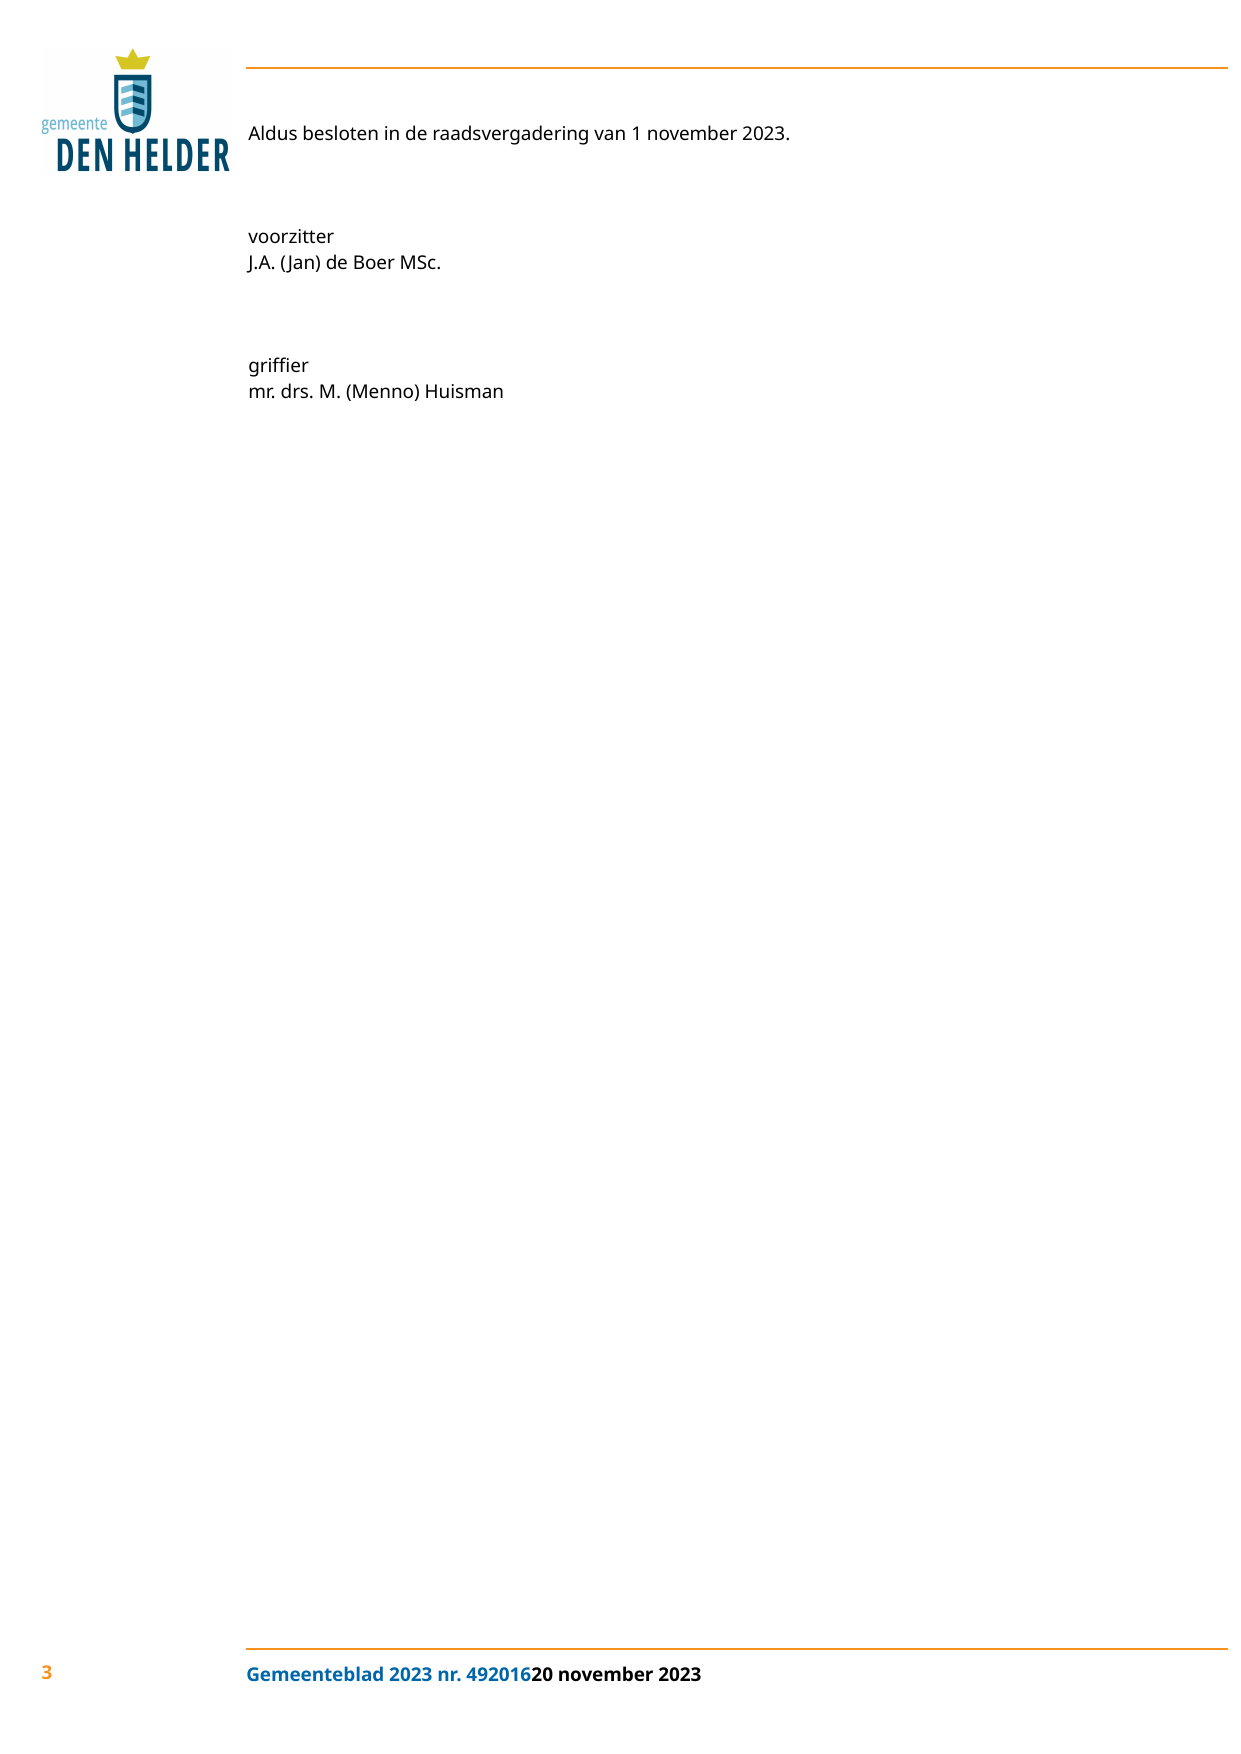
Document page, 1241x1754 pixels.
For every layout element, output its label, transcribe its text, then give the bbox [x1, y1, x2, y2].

picture [100, 154, 106, 172]
text mr. drs. M. (Menno) Huisman [248, 378, 1152, 403]
text griffier [248, 352, 1152, 378]
picture [63, 144, 68, 165]
picture [220, 160, 224, 172]
text voorzitter [248, 223, 1152, 249]
text Aldus besloten in de raadsvergadering van 1 november 2023. [248, 121, 1152, 146]
picture [41, 47, 231, 172]
text J.A. (Jan) de Boer MSc. [248, 249, 1152, 275]
picture [130, 157, 135, 172]
picture [182, 144, 187, 165]
